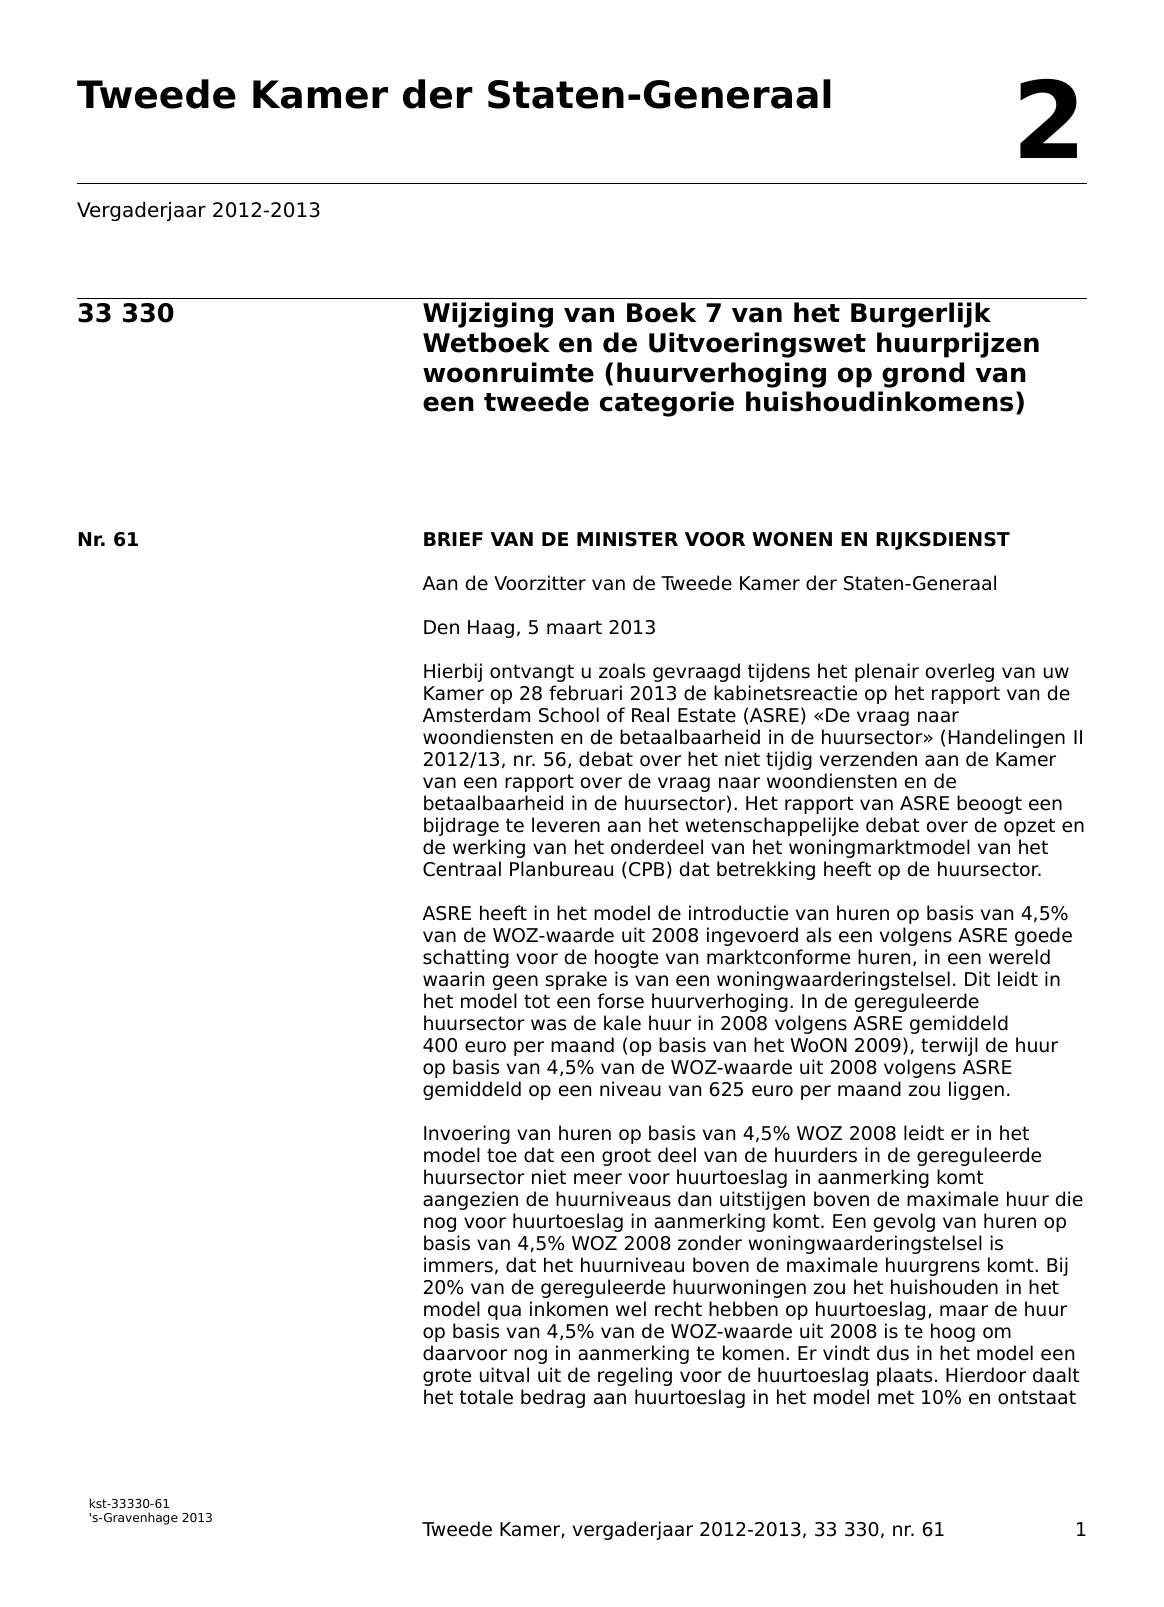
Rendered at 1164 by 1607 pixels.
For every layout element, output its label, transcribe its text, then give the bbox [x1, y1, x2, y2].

text Hierbij ontvangt u zoals gevraagd tijdens het plenair overleg van uw Kamer op 28 februari 2013 de kabinetsreactie op het rapport van de Amsterdam School of Real Estate (ASRE) «De vraag naar woondiensten en de betaalbaarheid in de huursector» (Handelingen II 2012/13, nr. 56, debat over het niet tijdig verzenden aan de Kamer van een rapport over de vraag naar woondiensten en de betaalbaarheid in de huursector). Het rapport van ASRE beoogt een bijdrage te leveren aan het wetenschappelijke debat over de opzet en de werking van het onderdeel van het woningmarktmodel van het Centraal Planbureau (CPB) dat betrekking heeft op de huursector. [422, 661, 1087, 881]
table_header Tweede Kamer der Staten-Generaal [77, 59, 886, 183]
text Aan de Voorzitter van de Tweede Kamer der Staten-Generaal [422, 573, 1087, 595]
text 's-Gravenhage 2013 [88, 1511, 323, 1525]
text Invoering van huren op basis van 4,5% WOZ 2008 leidt er in het model toe dat een groot deel van de huurders in de gereguleerde huursector niet meer voor huurtoeslag in aanmerking komt aangezien de huurniveaus dan uitstijgen boven de maximale huur die nog voor huurtoeslag in aanmerking komt. Een gevolg van huren op basis van 4,5% WOZ 2008 zonder woningwaarderingstelsel is immers, dat het huurniveau boven de maximale huurgrens komt. Bij 20% van de gereguleerde huurwoningen zou het huishouden in het model qua inkomen wel recht hebben op huurtoeslag, maar de huur op basis van 4,5% van de WOZ-waarde uit 2008 is te hoog om daarvoor nog in aanmerking te komen. Er vindt dus in het model een grote uitval uit de regeling voor de huurtoeslag plaats. Hierdoor daalt het totale bedrag aan huurtoeslag in het model met 10% en ontstaat [422, 1123, 1087, 1409]
table_cell Vergaderjaar 2012-2013 [77, 184, 1087, 298]
text kst-33330-61 [88, 1497, 323, 1511]
subtitle Nr. 61 BRIEF VAN DE MINISTER VOOR WONEN EN RIJKSDIENST [77, 529, 1087, 551]
subtitle 33 330 Wijziging van Boek 7 van het Burgerlijk Wetboek en de Uitvoeringswet huurprijzen woonruimte (huurverhoging op grond van een tweede categorie huishoudinkomens) [77, 299, 1087, 418]
text Den Haag, 5 maart 2013 [422, 617, 1087, 639]
text ASRE heeft in het model de introductie van huren op basis van 4,5% van de WOZ-waarde uit 2008 ingevoerd als een volgens ASRE goede schatting voor de hoogte van marktconforme huren, in een wereld waarin geen sprake is van een woningwaarderingstelsel. Dit leidt in het model tot een forse huurverhoging. In de gereguleerde huursector was de kale huur in 2008 volgens ASRE gemiddeld 400 euro per maand (op basis van het WoON 2009), terwijl de huur op basis van 4,5% van de WOZ-waarde uit 2008 volgens ASRE gemiddeld op een niveau van 625 euro per maand zou liggen. [422, 903, 1087, 1101]
table_header 2 [886, 59, 1087, 183]
